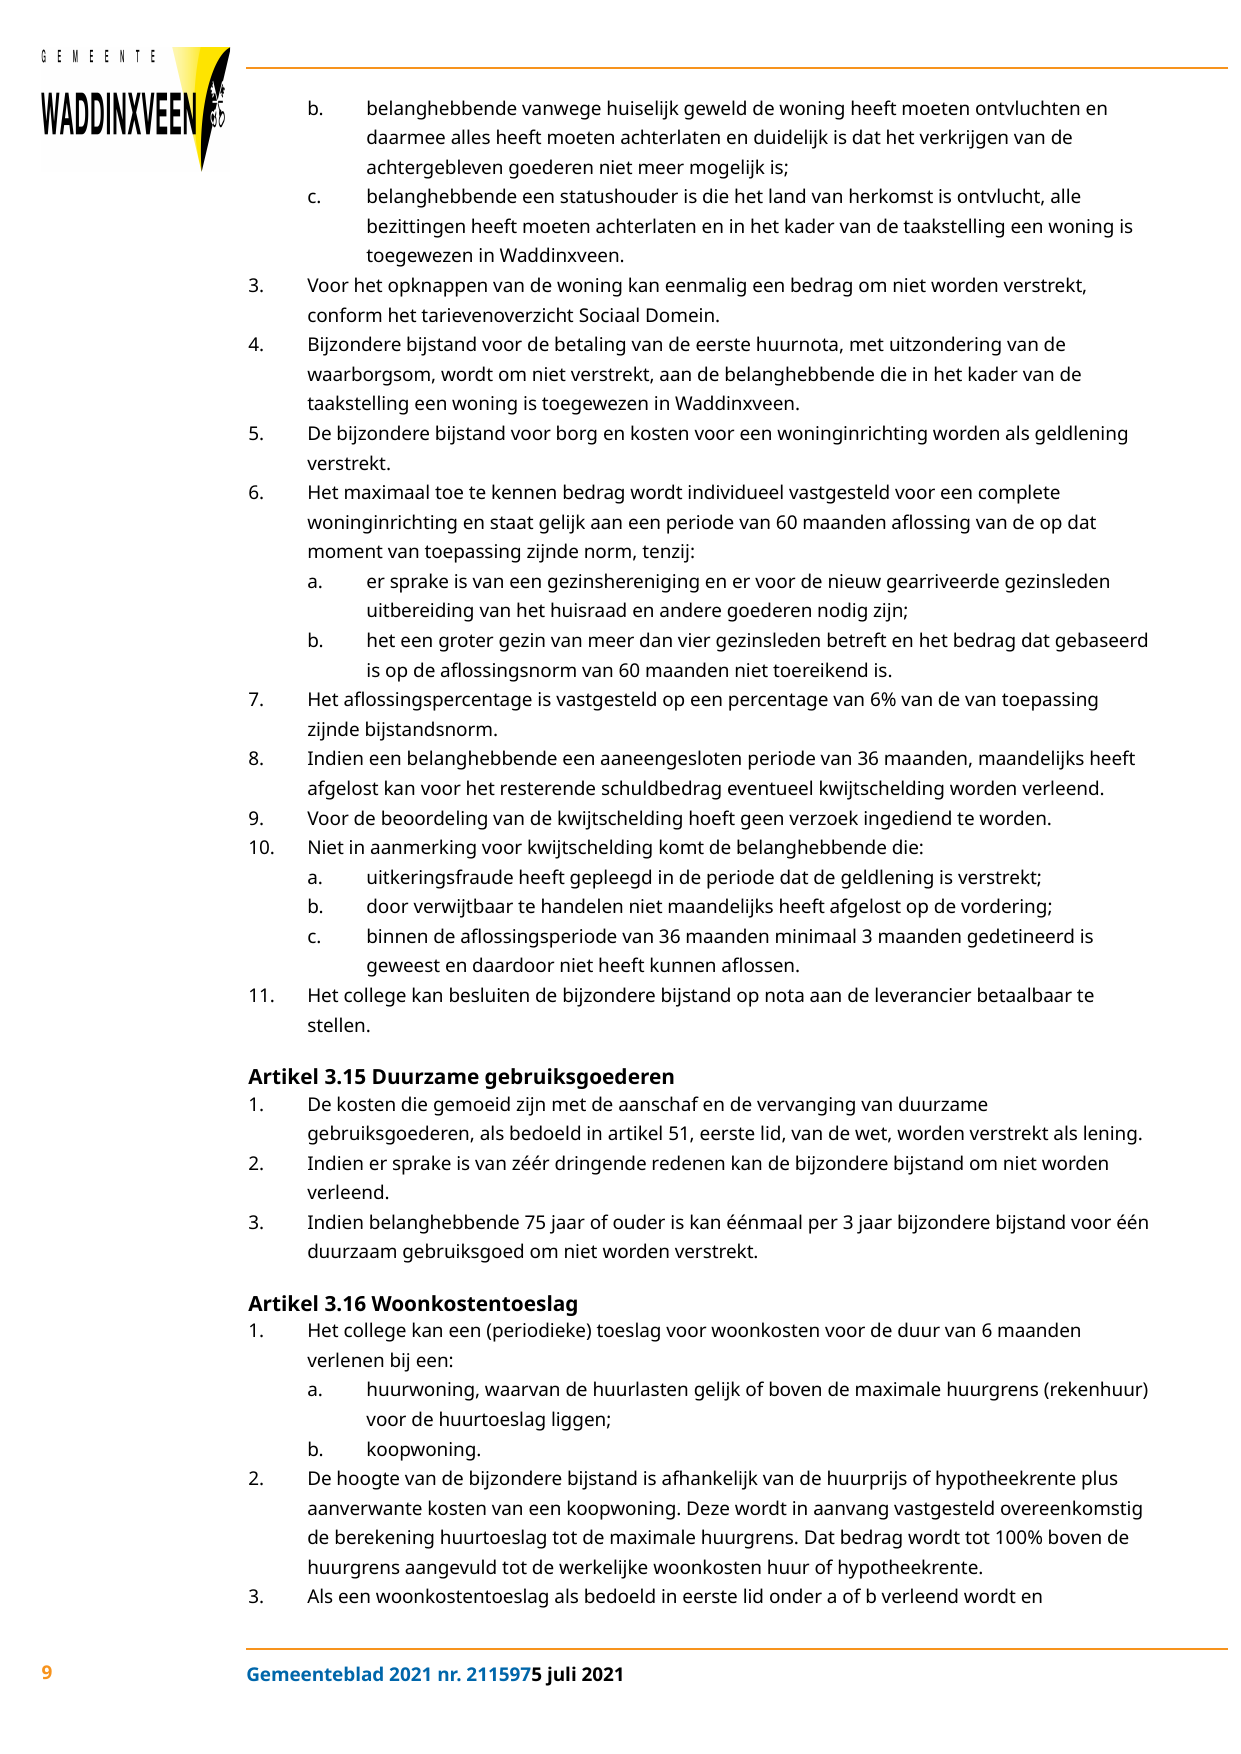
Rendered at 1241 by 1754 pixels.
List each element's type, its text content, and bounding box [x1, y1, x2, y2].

list Indien er sprake is van zéér dringende redenen kan de bijzondere bijstand om niet worden verleend. [248, 1150, 1152, 1205]
list Het college kan besluiten de bijzondere bijstand op nota aan de leverancier betaalbaar te stellen. [248, 982, 1152, 1038]
list Voor de beoordeling van de kwijtschelding hoeft geen verzoek ingediend te worden. [248, 805, 1152, 831]
list koopwoning. [307, 1436, 1152, 1462]
list Het college kan een (periodieke) toeslag voor woonkosten voor de duur van 6 maanden verlenen bij een: [248, 1317, 1152, 1373]
list Voor het opknappen van de woning kan eenmalig een bedrag om niet worden verstrekt, conform het tarievenoverzicht Sociaal Domein. [248, 272, 1152, 328]
picture [41, 47, 231, 172]
list door verwijtbaar te handelen niet maandelijks heeft afgelost op de vordering; [307, 893, 1152, 919]
list De hoogte van de bijzondere bijstand is afhankelijk van de huurprijs of hypotheekrente plus aanverwante kosten van een koopwoning. Deze wordt in aanvang vastgesteld overeenkomstig de berekening huurtoeslag tot de maximale huurgrens. Dat bedrag wordt tot 100% boven de huurgrens aangevuld tot de werkelijke woonkosten huur of hypotheekrente. [248, 1465, 1152, 1580]
list Bijzondere bijstand voor de betaling van de eerste huurnota, met uitzondering van de waarborgsom, wordt om niet verstrekt, aan de belanghebbende die in het kader van de taakstelling een woning is toegewezen in Waddinxveen. [248, 331, 1152, 416]
list Het aflossingspercentage is vastgesteld op een percentage van 6% van de van toepassing zijnde bijstandsnorm. [248, 686, 1152, 742]
list huurwoning, waarvan de huurlasten gelijk of boven de maximale huurgrens (rekenhuur) voor de huurtoeslag liggen; [307, 1377, 1152, 1432]
list Het maximaal toe te kennen bedrag wordt individueel vastgesteld voor een complete woninginrichting en staat gelijk aan een periode van 60 maanden aflossing van de op dat moment van toepassing zijnde norm, tenzij: [248, 479, 1152, 564]
list De kosten die gemoeid zijn met de aanschaf en de vervanging van duurzame gebruiksgoederen, als bedoeld in artikel 51, eerste lid, van de wet, worden verstrekt als lening. [248, 1091, 1152, 1146]
list Niet in aanmerking voor kwijtschelding komt de belanghebbende die: [248, 834, 1152, 860]
list er sprake is van een gezinshereniging en er voor de nieuw gearriveerde gezinsleden uitbereiding van het huisraad en andere goederen nodig zijn; [307, 568, 1152, 623]
list De bijzondere bijstand voor borg en kosten voor een woninginrichting worden als geldlening verstrekt. [248, 420, 1152, 476]
list het een groter gezin van meer dan vier gezinsleden betreft en het bedrag dat gebaseerd is op de aflossingsnorm van 60 maanden niet toereikend is. [307, 627, 1152, 683]
list Indien belanghebbende 75 jaar of ouder is kan éénmaal per 3 jaar bijzondere bijstand voor één duurzaam gebruiksgoed om niet worden verstrekt. [248, 1209, 1152, 1264]
list Als een woonkostentoeslag als bedoeld in eerste lid onder a of b verleend wordt en [248, 1584, 1152, 1609]
list belanghebbende een statushouder is die het land van herkomst is ontvlucht, alle bezittingen heeft moeten achterlaten en in het kader van de taakstelling een woning is toegewezen in Waddinxveen. [307, 183, 1152, 268]
list uitkeringsfraude heeft gepleegd in de periode dat de geldlening is verstrekt; [307, 864, 1152, 890]
text Artikel 3.16 Woonkostentoeslag [248, 1289, 1152, 1317]
text Artikel 3.15 Duurzame gebruiksgoederen [248, 1062, 1152, 1091]
list binnen de aflossingsperiode van 36 maanden minimaal 3 maanden gedetineerd is geweest en daardoor niet heeft kunnen aflossen. [307, 923, 1152, 978]
list belanghebbende vanwege huiselijk geweld de woning heeft moeten ontvluchten en daarmee alles heeft moeten achterlaten en duidelijk is dat het verkrijgen van de achtergebleven goederen niet meer mogelijk is; [307, 95, 1152, 180]
list Indien een belanghebbende een aaneengesloten periode van 36 maanden, maandelijks heeft afgelost kan voor het resterende schuldbedrag eventueel kwijtschelding worden verleend. [248, 746, 1152, 801]
